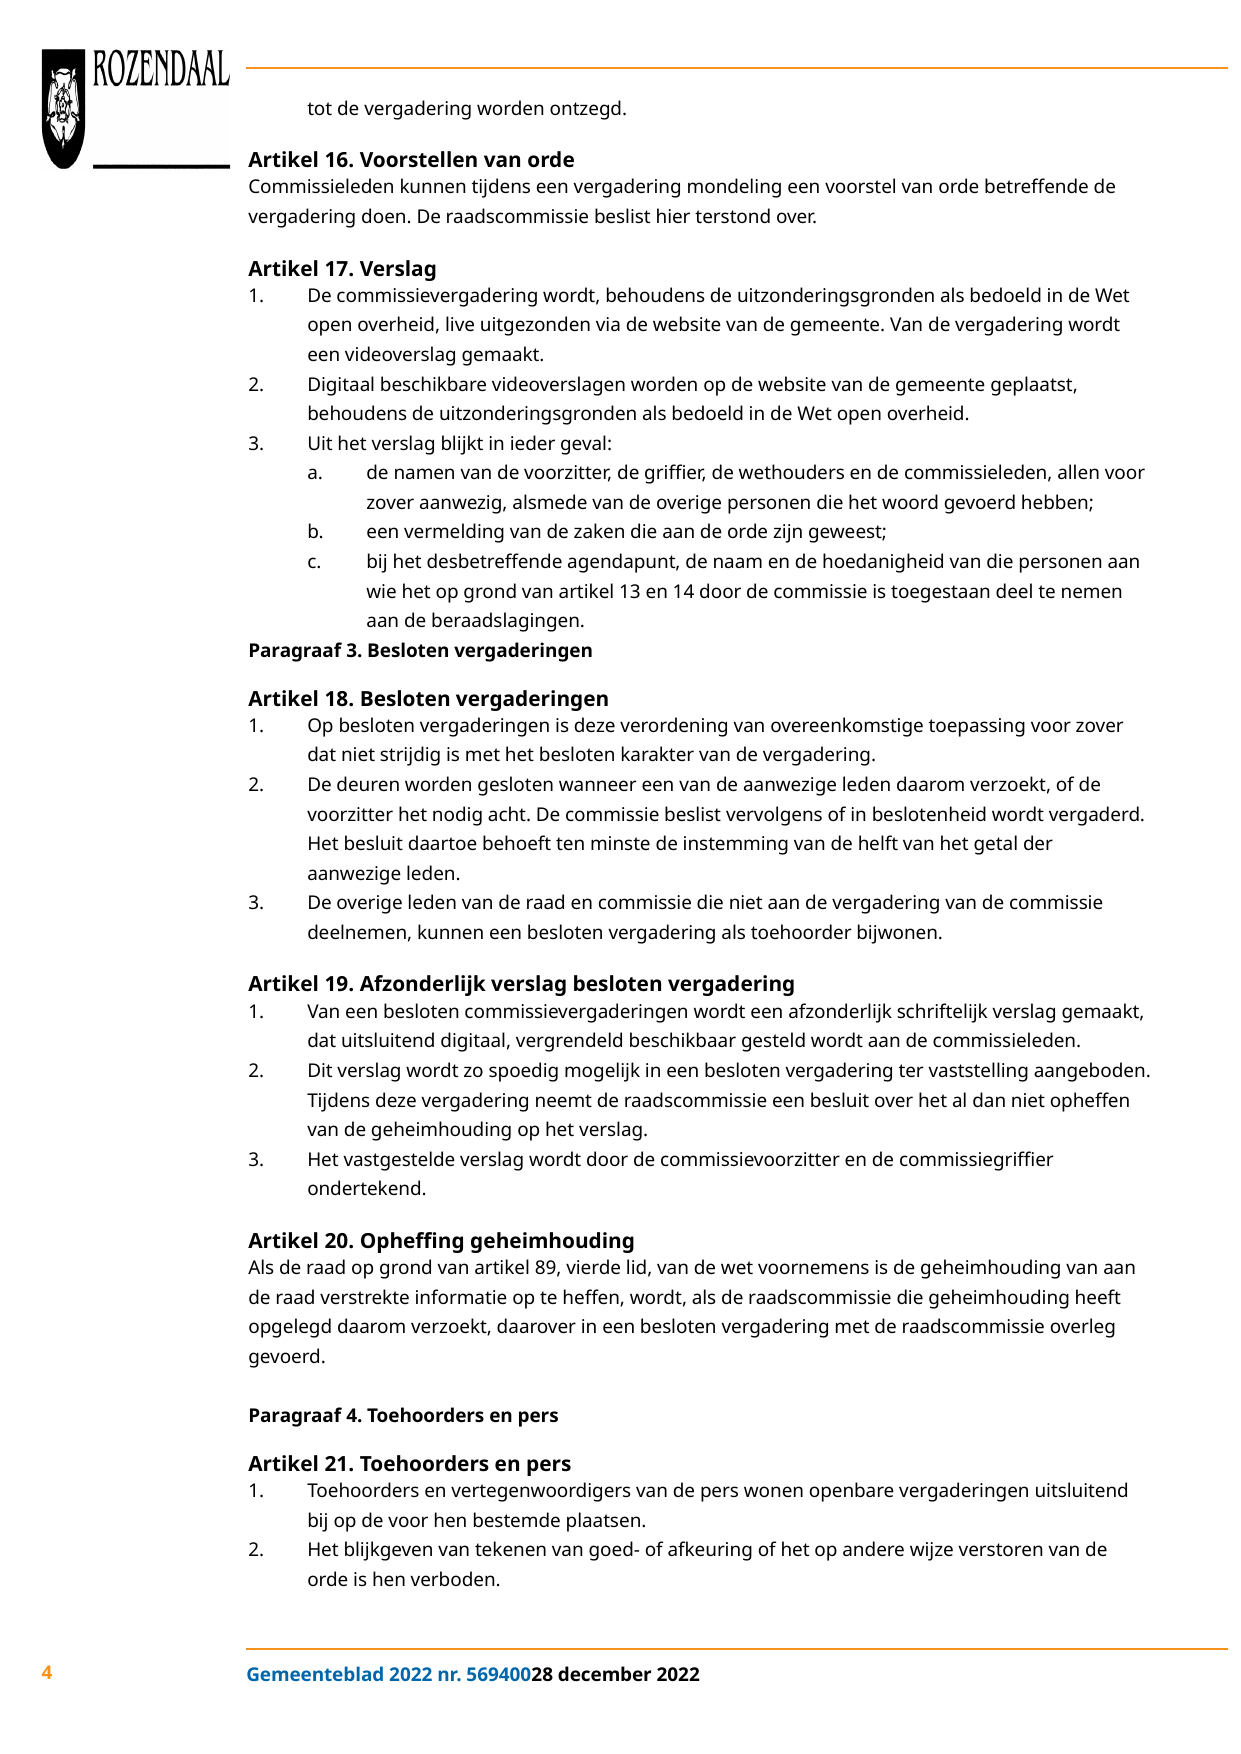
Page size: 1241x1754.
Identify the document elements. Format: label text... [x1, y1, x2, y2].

text Artikel 21. Toehoorders en pers [248, 1449, 1152, 1477]
list tot de vergadering worden ontzegd. [248, 95, 1152, 121]
list De overige leden van de raad en commissie die niet aan de vergadering van de commissie deelnemen, kunnen een besloten vergadering als toehoorder bijwonen. [248, 889, 1152, 945]
list De commissievergadering wordt, behoudens de uitzonderingsgronden als bedoeld in de Wet open overheid, live uitgezonden via de website van de gemeente. Van de vergadering wordt een videoverslag gemaakt. [248, 282, 1152, 367]
picture [41, 47, 231, 172]
text Paragraaf 3. Besloten vergaderingen [248, 637, 1152, 663]
text Commissieleden kunnen tijdens een vergadering mondeling een voorstel van orde betreffende de vergadering doen. De raadscommissie beslist hier terstond over. [248, 174, 1152, 229]
list Het blijkgeven van tekenen van goed- of afkeuring of het op andere wijze verstoren van de orde is hen verboden. [248, 1536, 1152, 1592]
list Uit het verslag blijkt in ieder geval: [248, 430, 1152, 456]
list Digitaal beschikbare videoverslagen worden op de website van de gemeente geplaatst, behoudens de uitzonderingsgronden als bedoeld in de Wet open overheid. [248, 371, 1152, 426]
list Toehoorders en vertegenwoordigers van de pers wonen openbare vergaderingen uitsluitend bij op de voor hen bestemde plaatsen. [248, 1477, 1152, 1533]
list de namen van de voorzitter, de griffier, de wethouders en de commissieleden, allen voor zover aanwezig, alsmede van de overige personen die het woord gevoerd hebben; [307, 459, 1152, 515]
list een vermelding van de zaken die aan de orde zijn geweest; [307, 519, 1152, 544]
text Artikel 16. Voorstellen van orde [248, 145, 1152, 174]
list Het vastgestelde verslag wordt door de commissievoorzitter en de commissiegriffier ondertekend. [248, 1146, 1152, 1201]
text Artikel 18. Besloten vergaderingen [248, 684, 1152, 712]
text Artikel 17. Verslag [248, 254, 1152, 282]
text Artikel 20. Opheffing geheimhouding [248, 1226, 1152, 1254]
list Dit verslag wordt zo spoedig mogelijk in een besloten vergadering ter vaststelling aangeboden. Tijdens deze vergadering neemt de raadscommissie een besluit over het al dan niet opheffen van de geheimhouding op het verslag. [248, 1057, 1152, 1142]
text Artikel 19. Afzonderlijk verslag besloten vergadering [248, 969, 1152, 998]
list Op besloten vergaderingen is deze verordening van overeenkomstige toepassing voor zover dat niet strijdig is met het besloten karakter van de vergadering. [248, 712, 1152, 767]
list bij het desbetreffende agendapunt, de naam en de hoedanigheid van die personen aan wie het op grond van artikel 13 en 14 door de commissie is toegestaan deel te nemen aan de beraadslagingen. [307, 548, 1152, 633]
text Paragraaf 4. Toehoorders en pers [248, 1402, 1152, 1428]
list De deuren worden gesloten wanneer een van de aanwezige leden daarom verzoekt, of de voorzitter het nodig acht. De commissie beslist vervolgens of in beslotenheid wordt vergaderd. Het besluit daartoe behoeft ten minste de instemming van de helft van het getal der aanwezige leden. [248, 771, 1152, 886]
list Van een besloten commissievergaderingen wordt een afzonderlijk schriftelijk verslag gemaakt, dat uitsluitend digitaal, vergrendeld beschikbaar gesteld wordt aan de commissieleden. [248, 998, 1152, 1053]
text Als de raad op grond van artikel 89, vierde lid, van de wet voornemens is de geheimhouding van aan de raad verstrekte informatie op te heffen, wordt, als de raadscommissie die geheimhouding heeft opgelegd daarom verzoekt, daarover in een besloten vergadering met de raadscommissie overleg gevoerd. [248, 1254, 1152, 1369]
